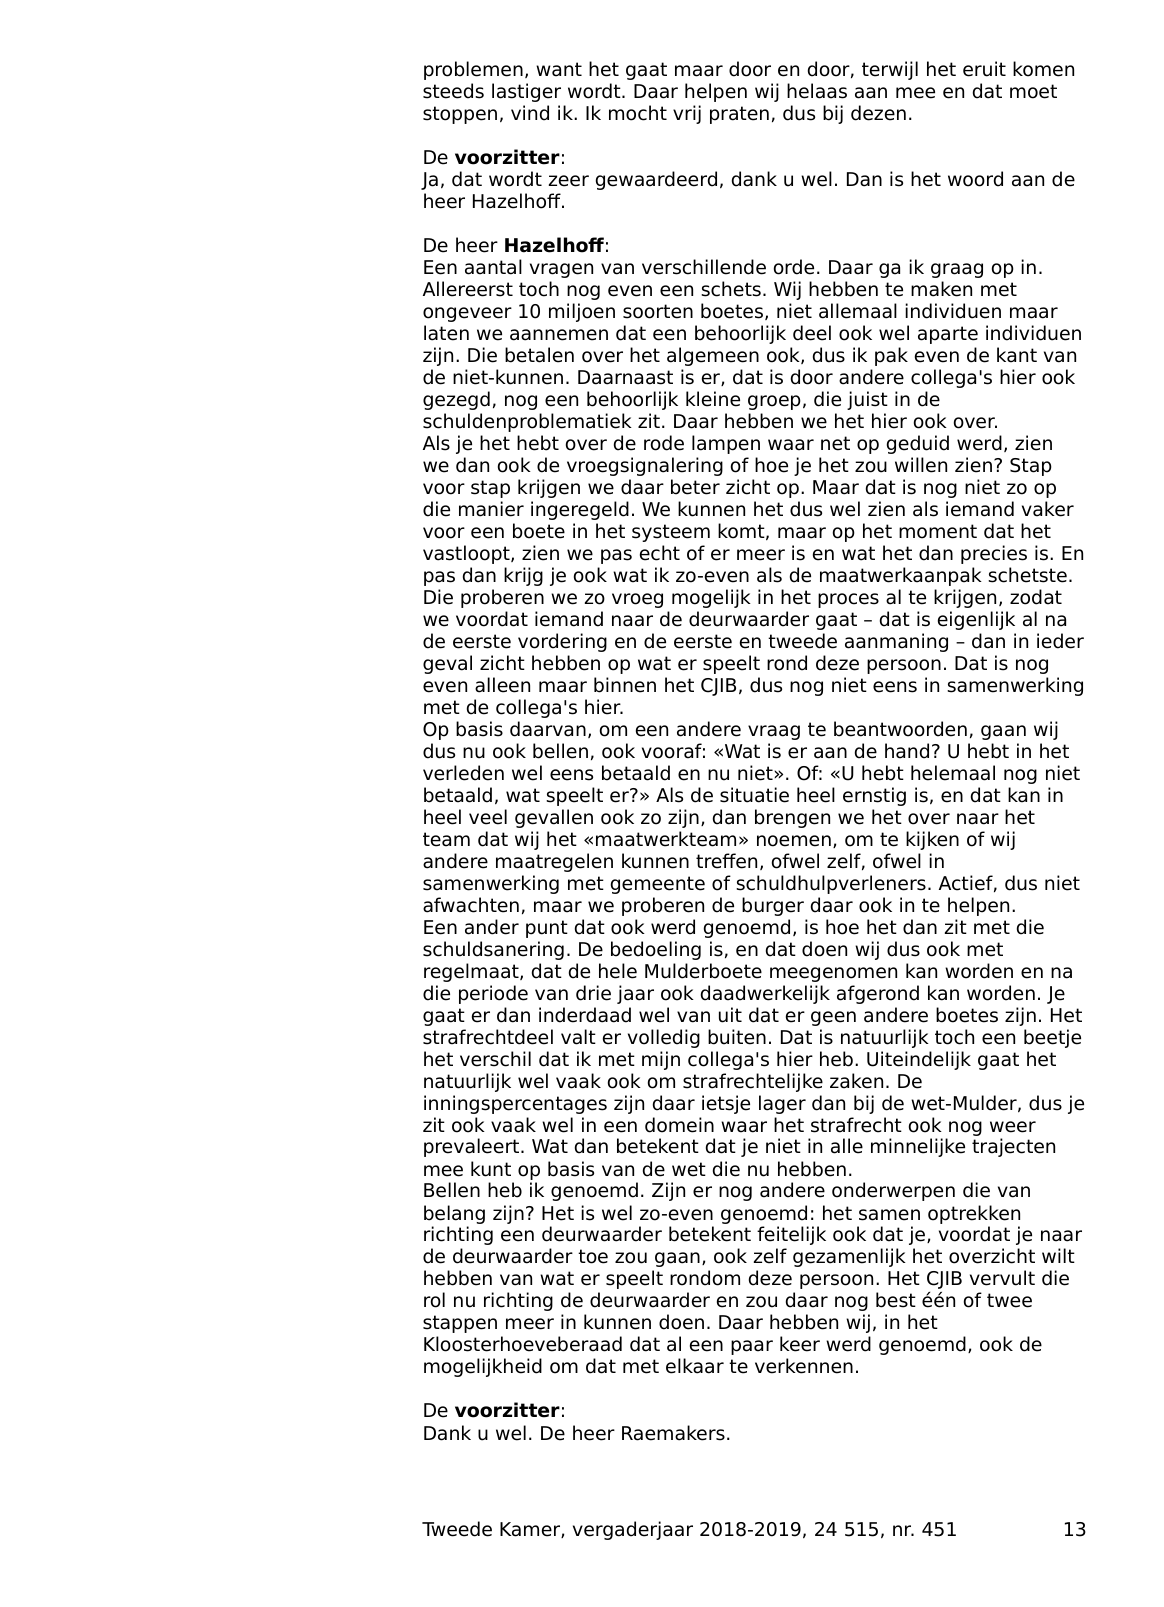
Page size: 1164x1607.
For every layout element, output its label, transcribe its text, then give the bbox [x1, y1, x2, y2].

text Op basis daarvan, om een andere vraag te beantwoorden, gaan wij dus nu ook bellen, ook vooraf: «Wat is er aan de hand? U hebt in het verleden wel eens betaald en nu niet». Of: «U hebt helemaal nog niet betaald, wat speelt er?» Als de situatie heel ernstig is, en dat kan in heel veel gevallen ook zo zijn, dan brengen we het over naar het team dat wij het «maatwerkteam» noemen, om te kijken of wij andere maatregelen kunnen treffen, ofwel zelf, ofwel in samenwerking met gemeente of schuldhulpverleners. Actief, dus niet afwachten, maar we proberen de burger daar ook in te helpen. [422, 719, 1087, 917]
text Ja, dat wordt zeer gewaardeerd, dank u wel. Dan is het woord aan de heer Hazelhoff. [422, 169, 1087, 213]
text problemen, want het gaat maar door en door, terwijl het eruit komen steeds lastiger wordt. Daar helpen wij helaas aan mee en dat moet stoppen, vind ik. Ik mocht vrij praten, dus bij dezen. [422, 59, 1087, 125]
text Bellen heb ik genoemd. Zijn er nog andere onderwerpen die van belang zijn? Het is wel zo-even genoemd: het samen optrekken richting een deurwaarder betekent feitelijk ook dat je, voordat je naar de deurwaarder toe zou gaan, ook zelf gezamenlijk het overzicht wilt hebben van wat er speelt rondom deze persoon. Het CJIB vervult die rol nu richting de deurwaarder en zou daar nog best één of twee stappen meer in kunnen doen. Daar hebben wij, in het Kloosterhoeveberaad dat al een paar keer werd genoemd, ook de mogelijkheid om dat met elkaar te verkennen. [422, 1180, 1087, 1378]
text Dank u wel. De heer Raemakers. [422, 1422, 1087, 1444]
text Een ander punt dat ook werd genoemd, is hoe het dan zit met die schuldsanering. De bedoeling is, en dat doen wij dus ook met regelmaat, dat de hele Mulderboete meegenomen kan worden en na die periode van drie jaar ook daadwerkelijk afgerond kan worden. Je gaat er dan inderdaad wel van uit dat er geen andere boetes zijn. Het strafrechtdeel valt er volledig buiten. Dat is natuurlijk toch een beetje het verschil dat ik met mijn collega's hier heb. Uiteindelijk gaat het natuurlijk wel vaak ook om strafrechtelijke zaken. De inningspercentages zijn daar ietsje lager dan bij de wet-Mulder, dus je zit ook vaak wel in een domein waar het strafrecht ook nog weer prevaleert. Wat dan betekent dat je niet in alle minnelijke trajecten mee kunt op basis van de wet die nu hebben. [422, 917, 1087, 1180]
text De voorzitter: [422, 1400, 1087, 1422]
text De heer Hazelhoff: [422, 235, 1087, 257]
text Als je het hebt over de rode lampen waar net op geduid werd, zien we dan ook de vroegsignalering of hoe je het zou willen zien? Stap voor stap krijgen we daar beter zicht op. Maar dat is nog niet zo op die manier ingeregeld. We kunnen het dus wel zien als iemand vaker voor een boete in het systeem komt, maar op het moment dat het vastloopt, zien we pas echt of er meer is en wat het dan precies is. En pas dan krijg je ook wat ik zo-even als de maatwerkaanpak schetste. Die proberen we zo vroeg mogelijk in het proces al te krijgen, zodat we voordat iemand naar de deurwaarder gaat – dat is eigenlijk al na de eerste vordering en de eerste en tweede aanmaning – dan in ieder geval zicht hebben op wat er speelt rond deze persoon. Dat is nog even alleen maar binnen het CJIB, dus nog niet eens in samenwerking met de collega's hier. [422, 433, 1087, 719]
text Een aantal vragen van verschillende orde. Daar ga ik graag op in. Allereerst toch nog even een schets. Wij hebben te maken met ongeveer 10 miljoen soorten boetes, niet allemaal individuen maar laten we aannemen dat een behoorlijk deel ook wel aparte individuen zijn. Die betalen over het algemeen ook, dus ik pak even de kant van de niet-kunnen. Daarnaast is er, dat is door andere collega's hier ook gezegd, nog een behoorlijk kleine groep, die juist in de schuldenproblematiek zit. Daar hebben we het hier ook over. [422, 257, 1087, 433]
text De voorzitter: [422, 147, 1087, 169]
